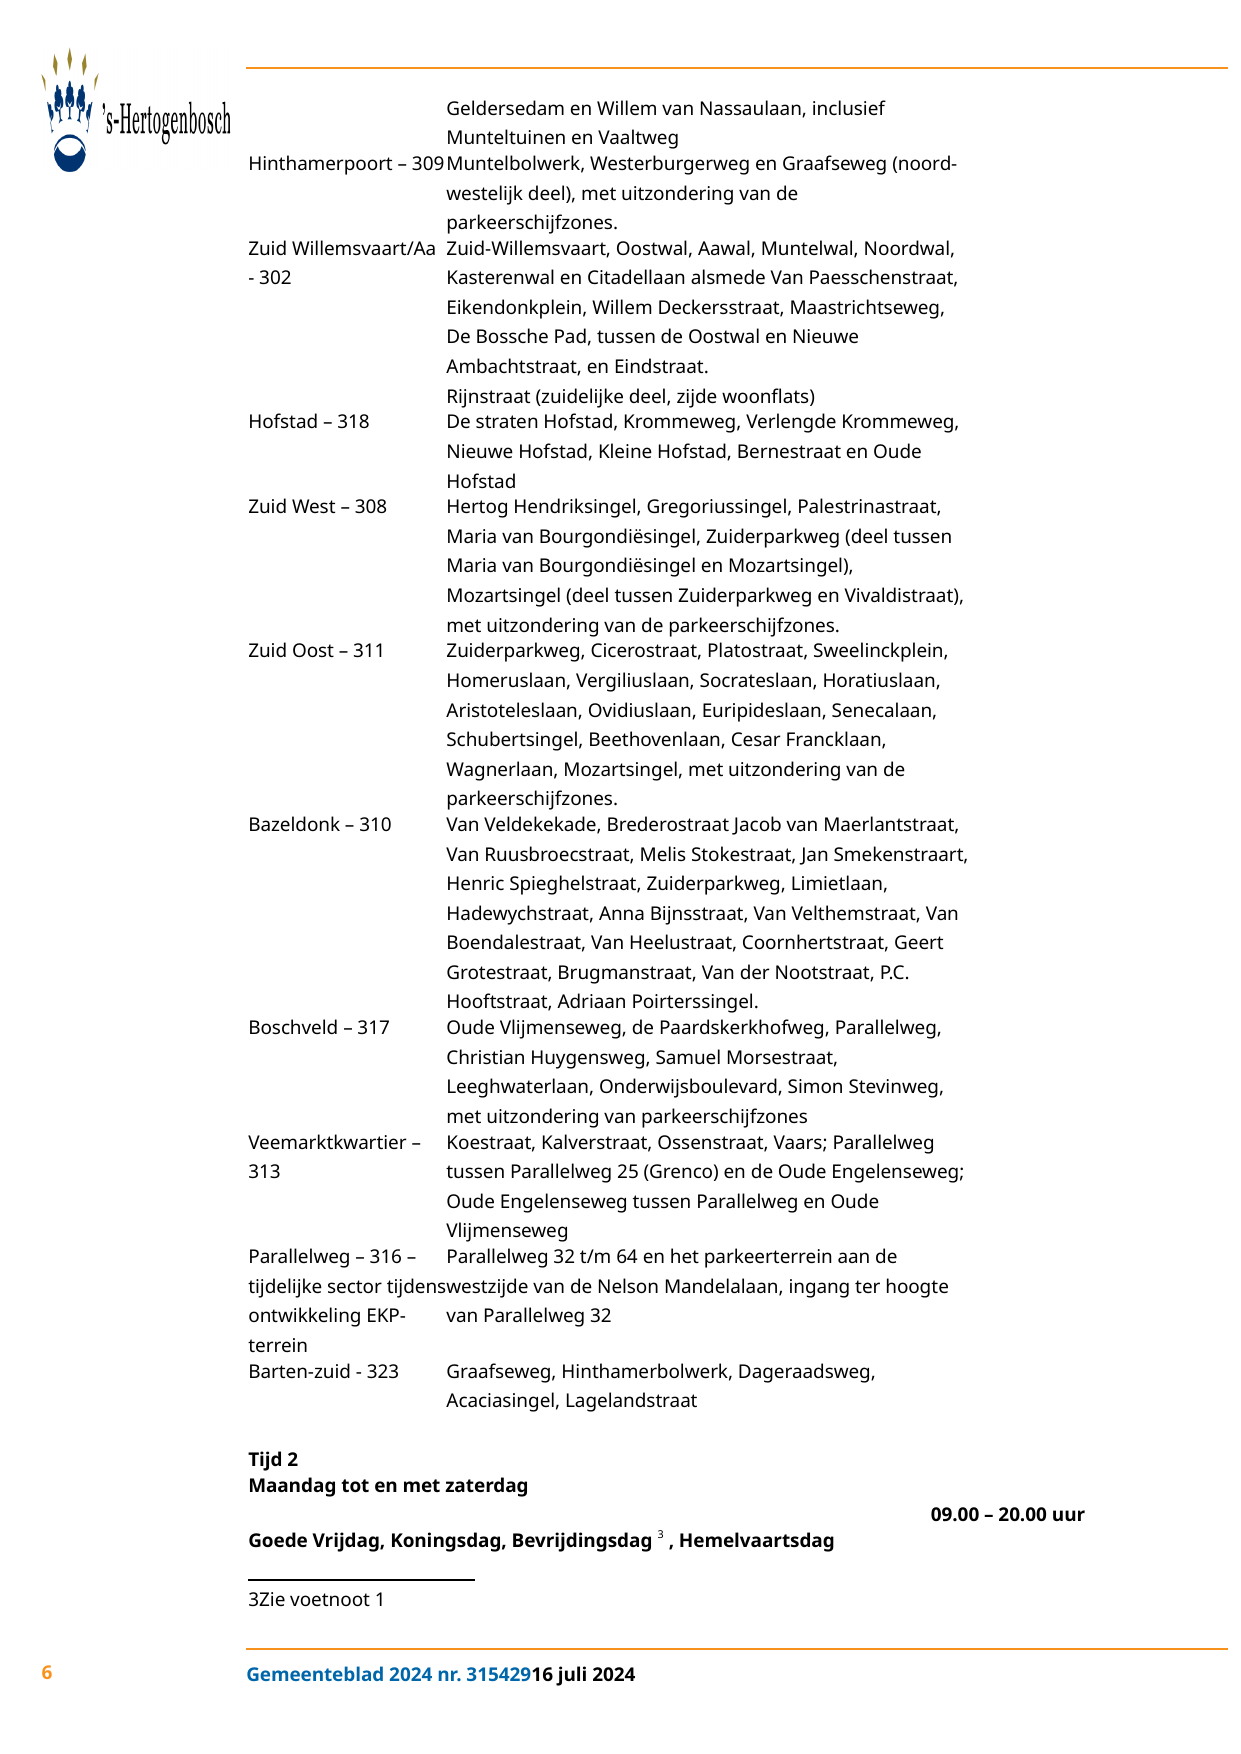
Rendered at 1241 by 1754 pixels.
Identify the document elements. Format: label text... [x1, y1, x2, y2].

table_cell Zuid West – 308 [248, 494, 446, 638]
table_cell Veemarktkwartier – 313 [248, 1129, 446, 1243]
table_cell Barten-zuid - 323 [248, 1358, 446, 1413]
picture [41, 47, 231, 172]
table_cell Boschveld – 317 [248, 1015, 446, 1129]
table_cell Hofstad – 318 [248, 409, 446, 493]
table_cell [931, 1527, 1152, 1553]
table_cell Hinthamerpoort – 309 [248, 150, 446, 235]
table_cell De straten Hofstad, Krommeweg, Verlengde Krommeweg, Nieuwe Hofstad, Kleine Hofstad, Bernestraat en Oude Hofstad [446, 409, 969, 493]
table_cell Bazeldonk – 310 [248, 811, 446, 1014]
table_cell Goede Vrijdag, Koningsdag, Bevrijdingsdag , Hemelvaartsdag [248, 1527, 931, 1553]
table_cell Parallelweg 32 t/m 64 en het parkeerterrein aan de westzijde van de Nelson Mandelalaan, ingang ter hoogte van Parallelweg 32 [446, 1244, 969, 1358]
table_cell [248, 95, 446, 150]
table_cell Van Veldekekade, Brederostraat Jacob van Maerlantstraat, Van Ruusbroecstraat, Melis Stokestraat, Jan Smekenstraart, Henric Spieghelstraat, Zuiderparkweg, Limietlaan, Hadewychstraat, Anna Bijnsstraat, Van Velthemstraat, Van Boendalestraat, Van Heelustraat, Coornhertstraat, Geert Grotestraat, Brugmanstraat, Van der Nootstraat, P.C. Hooftstraat, Adriaan Poirterssingel. [446, 811, 969, 1014]
table_header Tijd 2 [248, 1446, 1152, 1472]
table_cell Graafseweg, Hinthamerbolwerk, Dageraadsweg, Acaciasingel, Lagelandstraat [446, 1358, 969, 1413]
table_cell Oude Vlijmenseweg, de Paardskerkhofweg, Parallelweg, Christian Huygensweg, Samuel Morsestraat, Leeghwaterlaan, Onderwijsboulevard, Simon Stevinweg, met uitzondering van parkeerschijfzones [446, 1015, 969, 1129]
table_cell Maandag tot en met zaterdag [248, 1472, 931, 1527]
table_cell Zuiderparkweg, Cicerostraat, Platostraat, Sweelinckplein, Homeruslaan, Vergiliuslaan, Socrateslaan, Horatiuslaan, Aristoteleslaan, Ovidiuslaan, Euripideslaan, Senecalaan, Schubertsingel, Beethovenlaan, Cesar Francklaan, Wagnerlaan, Mozartsingel, met uitzondering van de parkeerschijfzones. [446, 638, 969, 811]
table_cell 09.00 – 20.00 uur [931, 1472, 1152, 1527]
table_cell Zuid-Willemsvaart, Oostwal, Aawal, Muntelwal, Noordwal, Kasterenwal en Citadellaan alsmede Van Paesschenstraat, Eikendonkplein, Willem Deckersstraat, Maastrichtseweg, De Bossche Pad, tussen de Oostwal en Nieuwe Ambachtstraat, en Eindstraat. Rijnstraat (zuidelijke deel, zijde woonflats) [446, 235, 969, 409]
table_cell Muntelbolwerk, Westerburgerweg en Graafseweg (noord-westelijk deel), met uitzondering van de parkeerschijfzones. [446, 150, 969, 235]
table_cell Geldersedam en Willem van Nassaulaan, inclusief Munteltuinen en Vaaltweg [446, 95, 969, 150]
table_cell Zuid Willemsvaart/Aa - 302 [248, 235, 446, 409]
table_cell Parallelweg – 316 – tijdelijke sector tijdens ontwikkeling EKP-terrein [248, 1244, 446, 1358]
table_cell Zuid Oost – 311 [248, 638, 446, 811]
table_cell Hertog Hendriksingel, Gregoriussingel, Palestrinastraat, Maria van Bourgondiësingel, Zuiderparkweg (deel tussen Maria van Bourgondiësingel en Mozartsingel), Mozartsingel (deel tussen Zuiderparkweg en Vivaldistraat), met uitzondering van de parkeerschijfzones. [446, 494, 969, 638]
table_cell Koestraat, Kalverstraat, Ossenstraat, Vaars; Parallelweg tussen Parallelweg 25 (Grenco) en de Oude Engelenseweg; Oude Engelenseweg tussen Parallelweg en Oude Vlijmenseweg [446, 1129, 969, 1243]
